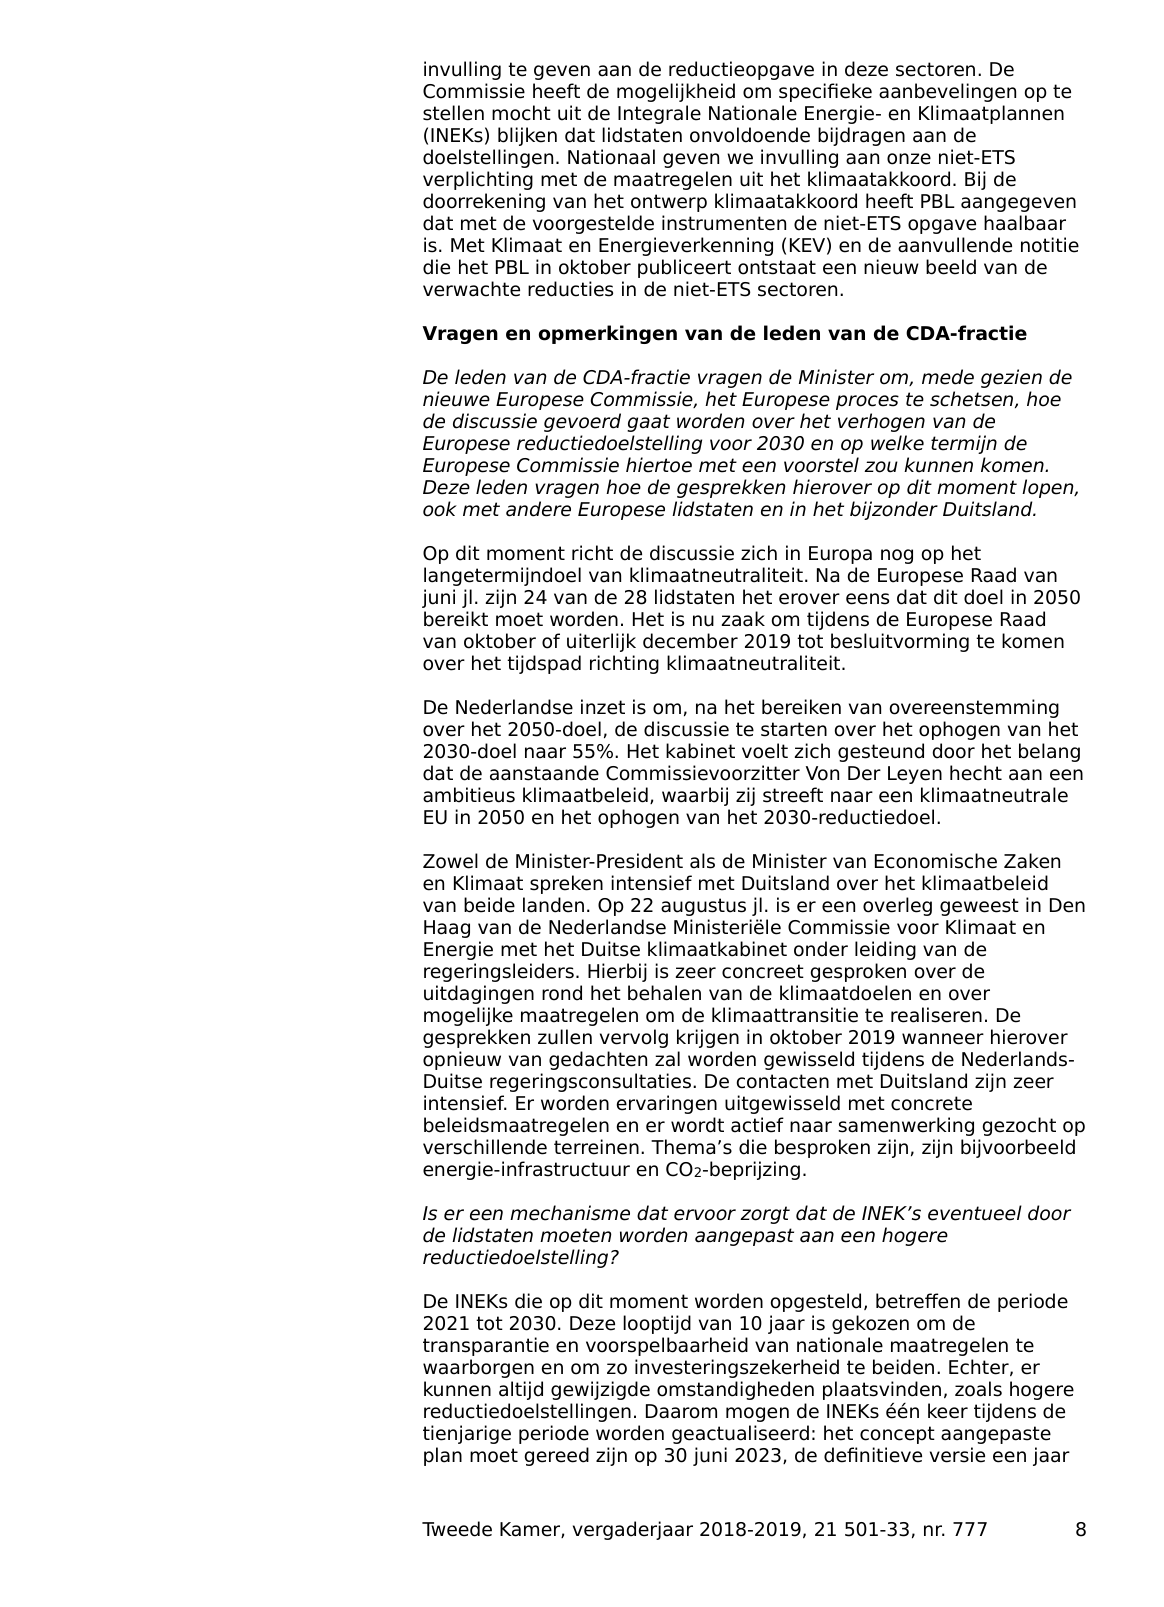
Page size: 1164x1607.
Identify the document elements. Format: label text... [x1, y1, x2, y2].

text De Nederlandse inzet is om, na het bereiken van overeenstemming over het 2050-doel, de discussie te starten over het ophogen van het 2030-doel naar 55%. Het kabinet voelt zich gesteund door het belang dat de aanstaande Commissievoorzitter Von Der Leyen hecht aan een ambitieus klimaatbeleid, waarbij zij streeft naar een klimaatneutrale EU in 2050 en het ophogen van het 2030-reductiedoel. [422, 697, 1087, 829]
text De leden van de CDA-fractie vragen de Minister om, mede gezien de nieuwe Europese Commissie, het Europese proces te schetsen, hoe de discussie gevoerd gaat worden over het verhogen van de Europese reductiedoelstelling voor 2030 en op welke termijn de Europese Commissie hiertoe met een voorstel zou kunnen komen. Deze leden vragen hoe de gesprekken hierover op dit moment lopen, ook met andere Europese lidstaten en in het bijzonder Duitsland. [422, 367, 1087, 521]
text Zowel de Minister-President als de Minister van Economische Zaken en Klimaat spreken intensief met Duitsland over het klimaatbeleid van beide landen. Op 22 augustus jl. is er een overleg geweest in Den Haag van de Nederlandse Ministeriële Commissie voor Klimaat en Energie met het Duitse klimaatkabinet onder leiding van de regeringsleiders. Hierbij is zeer concreet gesproken over de uitdagingen rond het behalen van de klimaatdoelen en over mogelijke maatregelen om de klimaattransitie te realiseren. De gesprekken zullen vervolg krijgen in oktober 2019 wanneer hierover opnieuw van gedachten zal worden gewisseld tijdens de Nederlands-Duitse regeringsconsultaties. De contacten met Duitsland zijn zeer intensief. Er worden ervaringen uitgewisseld met concrete beleidsmaatregelen en er wordt actief naar samenwerking gezocht op verschillende terreinen. Thema’s die besproken zijn, zijn bijvoorbeeld energie-infrastructuur en CO2-beprijzing. [422, 851, 1087, 1181]
text invulling te geven aan de reductieopgave in deze sectoren. De Commissie heeft de mogelijkheid om specifieke aanbevelingen op te stellen mocht uit de Integrale Nationale Energie- en Klimaatplannen (INEKs) blijken dat lidstaten onvoldoende bijdragen aan de doelstellingen. Nationaal geven we invulling aan onze niet-ETS verplichting met de maatregelen uit het klimaatakkoord. Bij de doorrekening van het ontwerp klimaatakkoord heeft PBL aangegeven dat met de voorgestelde instrumenten de niet-ETS opgave haalbaar is. Met Klimaat en Energieverkenning (KEV) en de aanvullende notitie die het PBL in oktober publiceert ontstaat een nieuw beeld van de verwachte reducties in de niet-ETS sectoren. [422, 59, 1087, 301]
subtitle Vragen en opmerkingen van de leden van de CDA-fractie [422, 323, 1087, 345]
text Is er een mechanisme dat ervoor zorgt dat de INEK’s eventueel door de lidstaten moeten worden aangepast aan een hogere reductiedoelstelling? [422, 1203, 1087, 1269]
text De INEKs die op dit moment worden opgesteld, betreffen de periode 2021 tot 2030. Deze looptijd van 10 jaar is gekozen om de transparantie en voorspelbaarheid van nationale maatregelen te waarborgen en om zo investeringszekerheid te beiden. Echter, er kunnen altijd gewijzigde omstandigheden plaatsvinden, zoals hogere reductiedoelstellingen. Daarom mogen de INEKs één keer tijdens de tienjarige periode worden geactualiseerd: het concept aangepaste plan moet gereed zijn op 30 juni 2023, de definitieve versie een jaar [422, 1291, 1087, 1467]
text Op dit moment richt de discussie zich in Europa nog op het langetermijndoel van klimaatneutraliteit. Na de Europese Raad van juni jl. zijn 24 van de 28 lidstaten het erover eens dat dit doel in 2050 bereikt moet worden. Het is nu zaak om tijdens de Europese Raad van oktober of uiterlijk december 2019 tot besluitvorming te komen over het tijdspad richting klimaatneutraliteit. [422, 543, 1087, 675]
